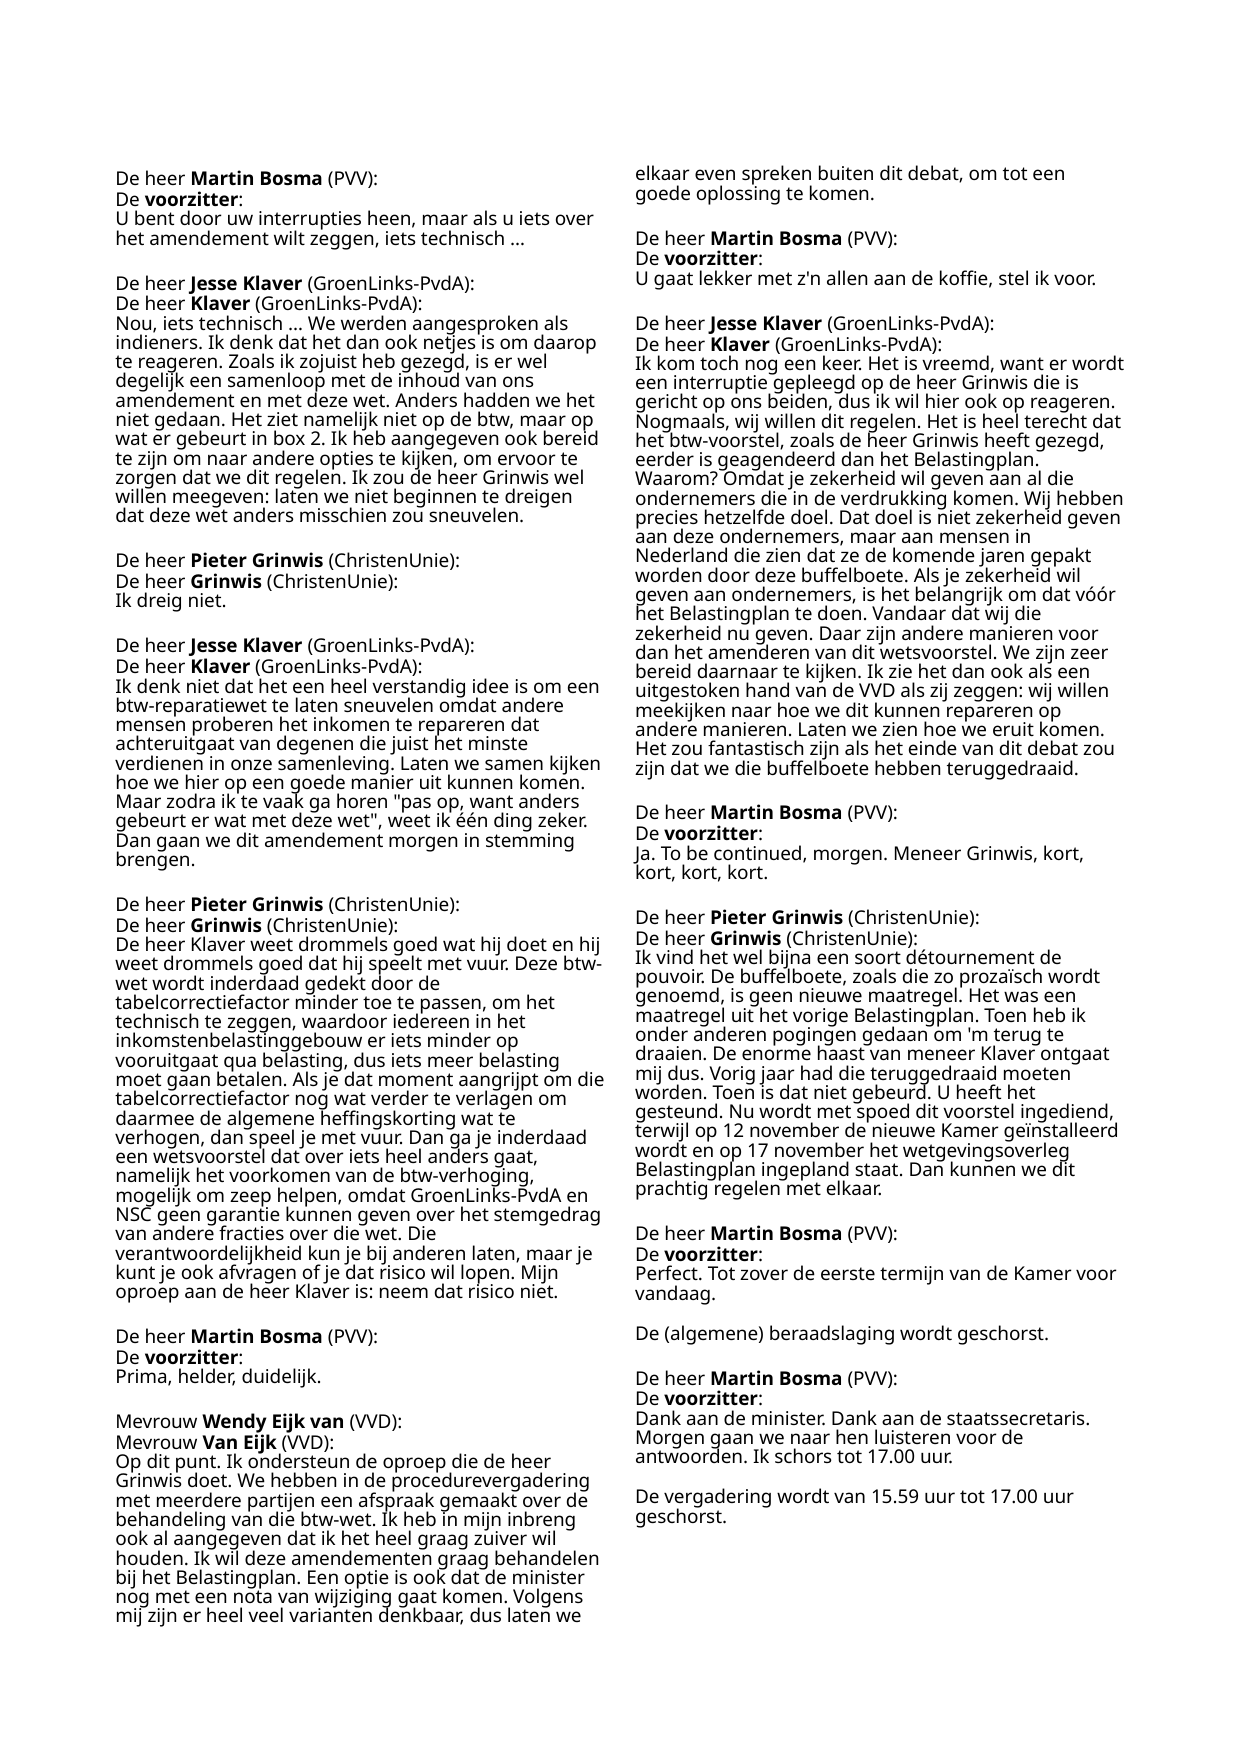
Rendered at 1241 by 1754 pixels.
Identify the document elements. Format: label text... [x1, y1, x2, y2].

text De heer Grinwis (ChristenUnie): [115, 573, 605, 592]
text De heer Jesse Klaver (GroenLinks-PvdA): [635, 310, 1125, 336]
text De heer Klaver (GroenLinks-PvdA): [635, 336, 1125, 355]
text De heer Martin Bosma (PVV): [115, 165, 605, 191]
text De voorzitter: [635, 1246, 1125, 1265]
text U gaat lekker met z'n allen aan de koffie, stel ik voor. [635, 270, 1125, 289]
text De heer Martin Bosma (PVV): [635, 225, 1125, 250]
text De heer Pieter Grinwis (ChristenUnie): [115, 547, 605, 573]
text De heer Grinwis (ChristenUnie): [635, 930, 1125, 949]
text De heer Martin Bosma (PVV): [635, 799, 1125, 825]
text De voorzitter: [115, 191, 605, 210]
text Ja. To be continued, morgen. Meneer Grinwis, kort, kort, kort, kort. [635, 844, 1125, 883]
text De heer Grinwis (ChristenUnie): [115, 917, 605, 936]
text De voorzitter: [635, 1390, 1125, 1410]
text De heer Klaver (GroenLinks-PvdA): [115, 658, 605, 678]
text De heer Klaver weet drommels goed wat hij doet en hij weet drommels goed dat hij speelt met vuur. Deze btw-wet wordt inderdaad gedekt door de tabelcorrectiefactor minder toe te passen, om het technisch te zeggen, waardoor iedereen in het inkomstenbelastinggebouw er iets minder op vooruitgaat qua belasting, dus iets meer belasting moet gaan betalen. Als je dat moment aangrijpt om die tabelcorrectiefactor nog wat verder te verlagen om daarmee de algemene heffingskorting wat te verhogen, dan speel je met vuur. Dan ga je inderdaad een wetsvoorstel dat over iets heel anders gaat, namelijk het voorkomen van de btw-verhoging, mogelijk om zeep helpen, omdat GroenLinks-PvdA en NSC geen garantie kunnen geven over het stemgedrag van andere fracties over die wet. Die verantwoordelijkheid kun je bij anderen laten, maar je kunt je ook afvragen of je dat risico wil lopen. Mijn oproep aan de heer Klaver is: neem dat risico niet. [115, 936, 605, 1302]
text U bent door uw interrupties heen, maar als u iets over het amendement wilt zeggen, iets technisch … [115, 210, 605, 249]
text De heer Martin Bosma (PVV): [635, 1220, 1125, 1246]
text Ik dreig niet. [115, 592, 605, 612]
text Perfect. Tot zover de eerste termijn van de Kamer voor vandaag. [635, 1265, 1125, 1304]
text De vergadering wordt van 15.59 uur tot 17.00 uur geschorst. [635, 1488, 1125, 1527]
text Mevrouw Wendy Eijk van (VVD): [115, 1408, 605, 1434]
text De voorzitter: [635, 250, 1125, 270]
text De heer Pieter Grinwis (ChristenUnie): [635, 904, 1125, 930]
text De heer Jesse Klaver (GroenLinks-PvdA): [115, 270, 605, 295]
text Nou, iets technisch … We werden aangesproken als indieners. Ik denk dat het dan ook netjes is om daarop te reageren. Zoals ik zojuist heb gezegd, is er wel degelijk een samenloop met de inhoud van ons amendement en met deze wet. Anders hadden we het niet gedaan. Het ziet namelijk niet op de btw, maar op wat er gebeurt in box 2. Ik heb aangegeven ook bereid te zijn om naar andere opties te kijken, om ervoor te zorgen dat we dit regelen. Ik zou de heer Grinwis wel willen meegeven: laten we niet beginnen te dreigen dat deze wet anders misschien zou sneuvelen. [115, 315, 605, 527]
text Ik kom toch nog een keer. Het is vreemd, want er wordt een interruptie gepleegd op de heer Grinwis die is gericht op ons beiden, dus ik wil hier ook op reageren. Nogmaals, wij willen dit regelen. Het is heel terecht dat het btw-voorstel, zoals de heer Grinwis heeft gezegd, eerder is geagendeerd dan het Belastingplan. Waarom? Omdat je zekerheid wil geven aan al die ondernemers die in de verdrukking komen. Wij hebben precies hetzelfde doel. Dat doel is niet zekerheid geven aan deze ondernemers, maar aan mensen in Nederland die zien dat ze de komende jaren gepakt worden door deze buffelboete. Als je zekerheid wil geven aan ondernemers, is het belangrijk om dat vóór het Belastingplan te doen. Vandaar dat wij die zekerheid nu geven. Daar zijn andere manieren voor dan het amenderen van dit wetsvoorstel. We zijn zeer bereid daarnaar te kijken. Ik zie het dan ook als een uitgestoken hand van de VVD als zij zeggen: wij willen meekijken naar hoe we dit kunnen repareren op andere manieren. Laten we zien hoe we eruit komen. Het zou fantastisch zijn als het einde van dit debat zou zijn dat we die buffelboete hebben teruggedraaid. [635, 355, 1125, 779]
text Op dit punt. Ik ondersteun de oproep die de heer Grinwis doet. We hebben in de procedurevergadering met meerdere partijen een afspraak gemaakt over de behandeling van die btw-wet. Ik heb in mijn inbreng ook al aangegeven dat ik het heel graag zuiver wil houden. Ik wil deze amendementen graag behandelen bij het Belastingplan. Een optie is ook dat de minister nog met een nota van wijziging gaat komen. Volgens mij zijn er heel veel varianten denkbaar, dus laten we [115, 1453, 605, 1627]
text De heer Klaver (GroenLinks-PvdA): [115, 295, 605, 315]
text elkaar even spreken buiten dit debat, om tot een goede oplossing te komen. [635, 165, 1125, 204]
text Ik denk niet dat het een heel verstandig idee is om een btw-reparatiewet te laten sneuvelen omdat andere mensen proberen het inkomen te repareren dat achteruitgaat van degenen die juist het minste verdienen in onze samenleving. Laten we samen kijken hoe we hier op een goede manier uit kunnen komen. Maar zodra ik te vaak ga horen "pas op, want anders gebeurt er wat met deze wet", weet ik één ding zeker. Dan gaan we dit amendement morgen in stemming brengen. [115, 678, 605, 870]
text Prima, helder, duidelijk. [115, 1368, 605, 1387]
text De heer Martin Bosma (PVV): [635, 1365, 1125, 1390]
text De heer Pieter Grinwis (ChristenUnie): [115, 891, 605, 917]
text De (algemene) beraadslaging wordt geschorst. [635, 1324, 1125, 1344]
text De heer Martin Bosma (PVV): [115, 1323, 605, 1349]
text Mevrouw Van Eijk (VVD): [115, 1434, 605, 1453]
text Ik vind het wel bijna een soort détournement de pouvoir. De buffelboete, zoals die zo prozaïsch wordt genoemd, is geen nieuwe maatregel. Het was een maatregel uit het vorige Belastingplan. Toen heb ik onder anderen pogingen gedaan om 'm terug te draaien. De enorme haast van meneer Klaver ontgaat mij dus. Vorig jaar had die teruggedraaid moeten worden. Toen is dat niet gebeurd. U heeft het gesteund. Nu wordt met spoed dit voorstel ingediend, terwijl op 12 november de nieuwe Kamer geïnstalleerd wordt en op 17 november het wetgevingsoverleg Belastingplan ingepland staat. Dan kunnen we dit prachtig regelen met elkaar. [635, 949, 1125, 1199]
text Dank aan de minister. Dank aan de staatssecretaris. Morgen gaan we naar hen luisteren voor de antwoorden. Ik schors tot 17.00 uur. [635, 1410, 1125, 1467]
text De voorzitter: [115, 1349, 605, 1368]
text De heer Jesse Klaver (GroenLinks-PvdA): [115, 633, 605, 658]
text De voorzitter: [635, 825, 1125, 844]
